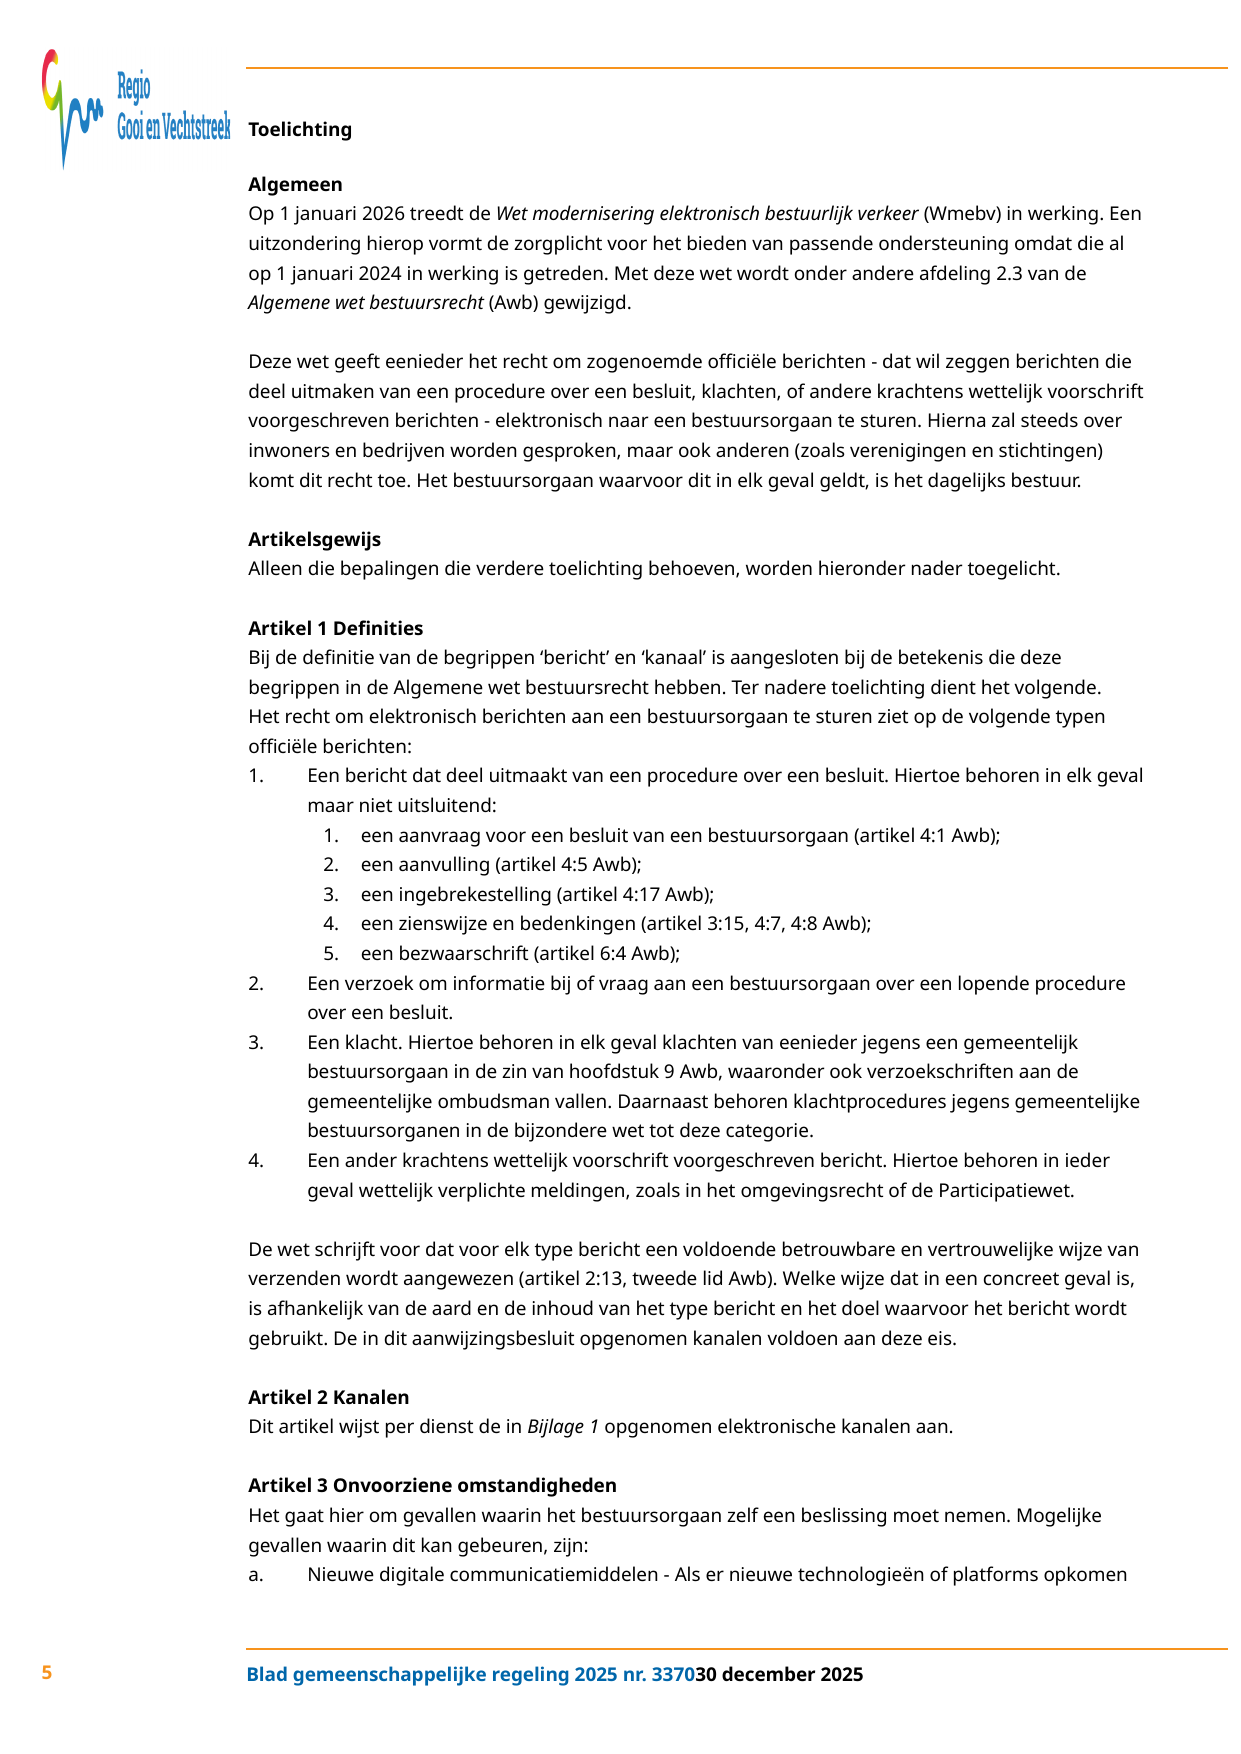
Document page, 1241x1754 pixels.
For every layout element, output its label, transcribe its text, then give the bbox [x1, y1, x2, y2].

text Artikel 2 Kanalen [248, 1384, 1152, 1410]
text Artikelsgewijs [248, 526, 1152, 552]
text Deze wet geeft eenieder het recht om zogenoemde officiële berichten - dat wil zeggen berichten die deel uitmaken van een procedure over een besluit, klachten, of andere krachtens wettelijk voorschrift voorgeschreven berichten - elektronisch naar een bestuursorgaan te sturen. Hierna zal steeds over inwoners en bedrijven worden gesproken, maar ook anderen (zoals verenigingen en stichtingen) komt dit recht toe. Het bestuursorgaan waarvoor dit in elk geval geldt, is het dagelijks bestuur. [248, 348, 1152, 493]
text Dit artikel wijst per dienst de in Bijlage 1 opgenomen elektronische kanalen aan. [248, 1413, 1152, 1439]
text De wet schrijft voor dat voor elk type bericht een voldoende betrouwbare en vertrouwelijke wijze van verzenden wordt aangewezen (artikel 2:13, tweede lid Awb). Welke wijze dat in een concreet geval is, is afhankelijk van de aard en de inhoud van het type bericht en het doel waarvoor het bericht wordt gebruikt. De in dit aanwijzingsbesluit opgenomen kanalen voldoen aan deze eis. [248, 1236, 1152, 1351]
list een zienswijze en bedenkingen (artikel 3:15, 4:7, 4:8 Awb); [323, 911, 1152, 936]
text Het recht om elektronisch berichten aan een bestuursorgaan te sturen ziet op de volgende typen officiële berichten: [248, 703, 1152, 759]
text Artikel 1 Definities [248, 615, 1152, 641]
list een ingebrekestelling (artikel 4:17 Awb); [323, 881, 1152, 907]
list een bezwaarschrift (artikel 6:4 Awb); [323, 940, 1152, 966]
list Nieuwe digitale communicatiemiddelen - Als er nieuwe technologieën of platforms opkomen [248, 1561, 1152, 1587]
text Op 1 januari 2026 treedt de Wet modernisering elektronisch bestuurlijk verkeer (Wmebv) in werking. Een uitzondering hierop vormt de zorgplicht voor het bieden van passende ondersteuning omdat die al op 1 januari 2024 in werking is getreden. Met deze wet wordt onder andere afdeling 2.3 van de Algemene wet bestuursrecht (Awb) gewijzigd. [248, 201, 1152, 315]
list Een verzoek om informatie bij of vraag aan een bestuursorgaan over een lopende procedure over een besluit. [248, 970, 1152, 1025]
text Bij de definitie van de begrippen ‘bericht’ en ‘kanaal’ is aangesloten bij de betekenis die deze begrippen in de Algemene wet bestuursrecht hebben. Ter nadere toelichting dient het volgende. [248, 644, 1152, 700]
text Algemeen [248, 171, 1152, 197]
list Een klacht. Hiertoe behoren in elk geval klachten van eenieder jegens een gemeentelijk bestuursorgaan in de zin van hoofdstuk 9 Awb, waaronder ook verzoekschriften aan de gemeentelijke ombudsman vallen. Daarnaast behoren klachtprocedures jegens gemeentelijke bestuursorganen in de bijzondere wet tot deze categorie. [248, 1029, 1152, 1143]
list Een ander krachtens wettelijk voorschrift voorgeschreven bericht. Hiertoe behoren in ieder geval wettelijk verplichte meldingen, zoals in het omgevingsrecht of de Participatiewet. [248, 1147, 1152, 1203]
text Artikel 3 Onvoorziene omstandigheden [248, 1473, 1152, 1498]
list een aanvulling (artikel 4:5 Awb); [323, 851, 1152, 877]
text Toelichting [248, 116, 1152, 141]
list Een bericht dat deel uitmaakt van een procedure over een besluit. Hiertoe behoren in elk geval maar niet uitsluitend: [248, 763, 1152, 818]
text Alleen die bepalingen die verdere toelichting behoeven, worden hieronder nader toegelicht. [248, 556, 1152, 581]
picture [41, 47, 231, 172]
text Het gaat hier om gevallen waarin het bestuursorgaan zelf een beslissing moet nemen. Mogelijke gevallen waarin dit kan gebeuren, zijn: [248, 1502, 1152, 1558]
list een aanvraag voor een besluit van een bestuursorgaan (artikel 4:1 Awb); [323, 822, 1152, 848]
